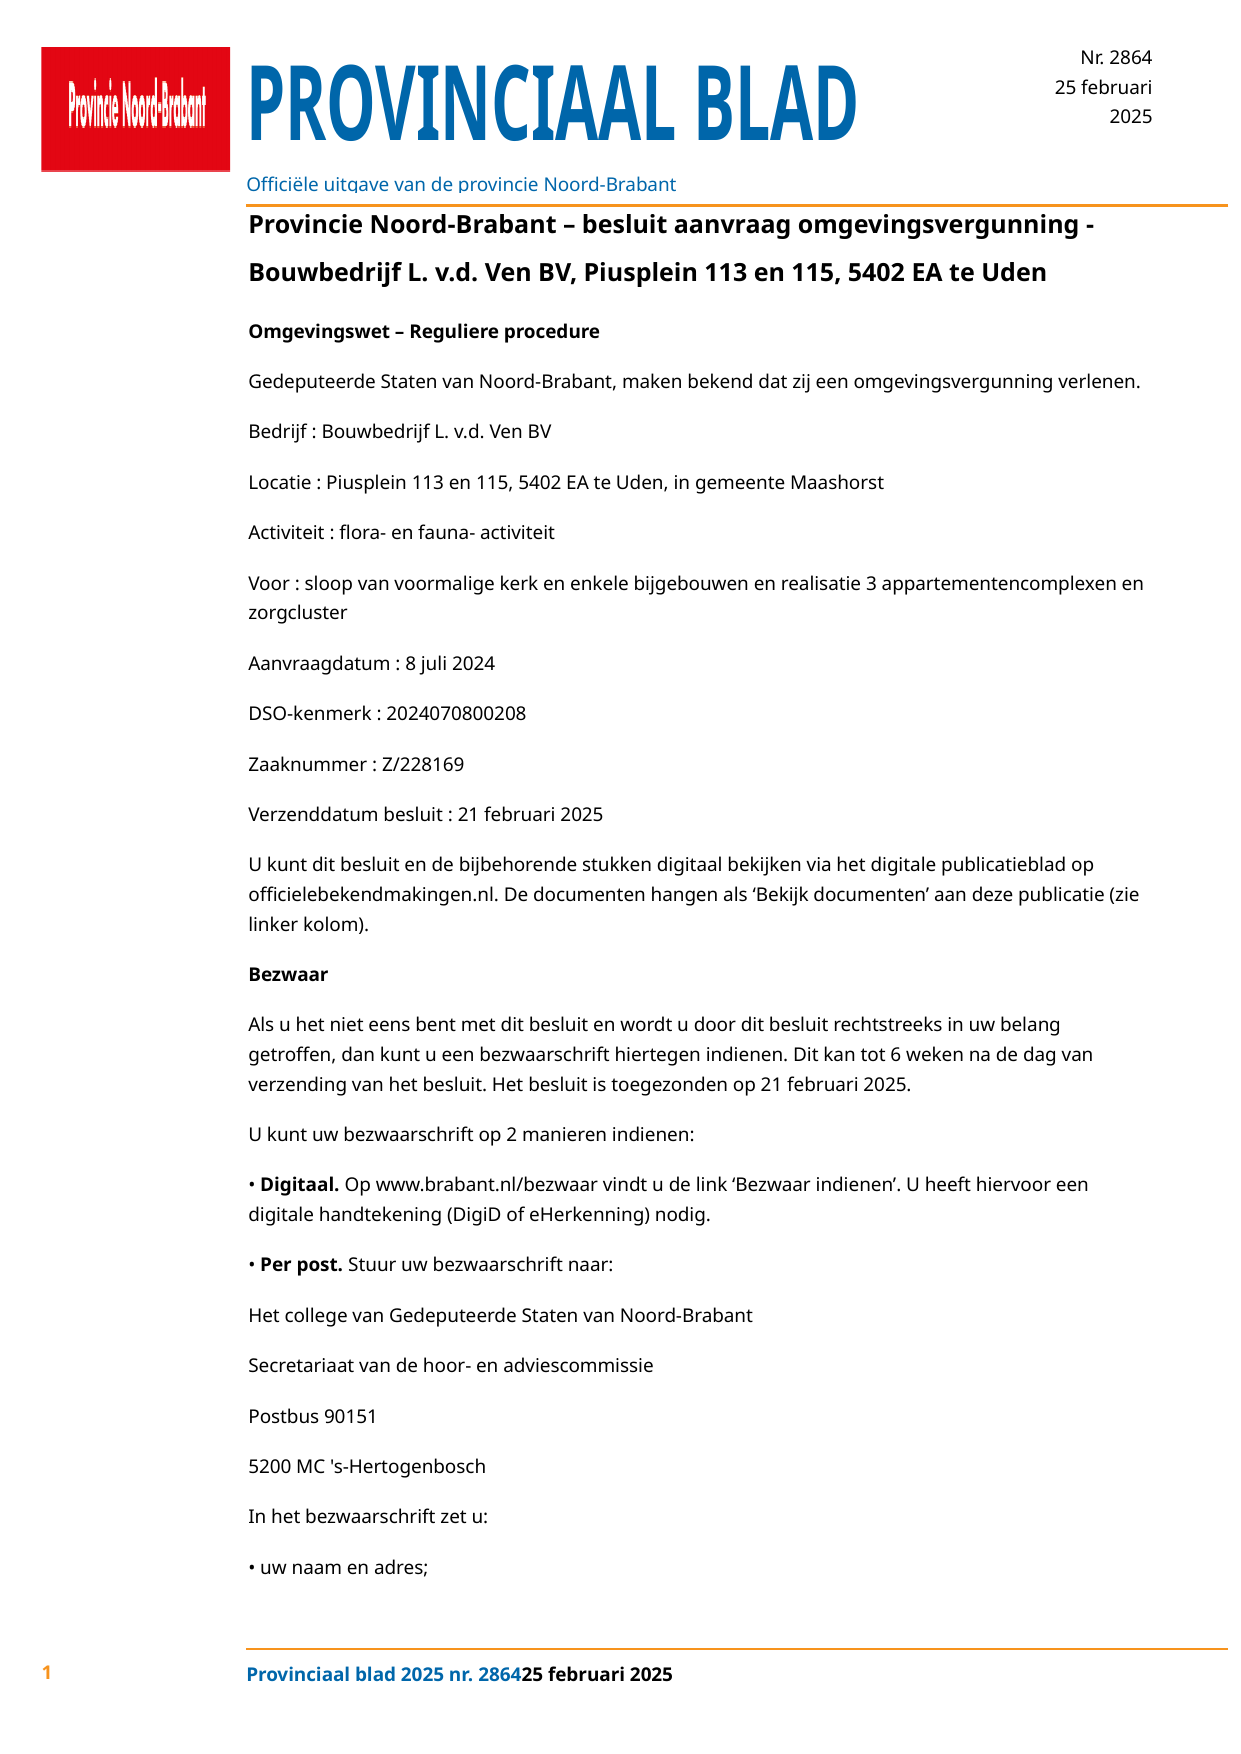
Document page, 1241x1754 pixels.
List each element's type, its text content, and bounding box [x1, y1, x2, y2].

text Voor : sloop van voormalige kerk en enkele bijgebouwen en realisatie 3 appartementencomplexen en zorgcluster [248, 570, 1152, 625]
text Postbus 90151 [248, 1403, 1152, 1429]
text Secretariaat van de hoor- en adviescommissie [248, 1352, 1152, 1378]
text • uw naam en adres; [248, 1554, 1152, 1580]
text Aanvraagdatum : 8 juli 2024 [248, 650, 1152, 676]
text DSO-kenmerk : 2024070800208 [248, 700, 1152, 726]
text 5200 MC 's‑Hertogenbosch [248, 1453, 1152, 1479]
text Activiteit : flora- en fauna- activiteit [248, 519, 1152, 545]
text Provincie Noord-Brabant – besluit aanvraag omgevingsvergunning - Bouwbedrijf L. v.d. Ven BV, Piusplein 113 en 115, 5402 EA te Uden [248, 207, 1152, 288]
text Als u het niet eens bent met dit besluit en wordt u door dit besluit rechtstreeks in uw belang getroffen, dan kunt u een bezwaarschrift hiertegen indienen. Dit kan tot 6 weken na de dag van verzending van het besluit. Het besluit is toegezonden op 21 februari 2025. [248, 1012, 1152, 1097]
text In het bezwaarschrift zet u: [248, 1504, 1152, 1529]
text Bedrijf : Bouwbedrijf L. v.d. Ven BV [248, 419, 1152, 444]
text U kunt dit besluit en de bijbehorende stukken digitaal bekijken via het digitale publicatieblad op officielebekendmakingen.nl. De documenten hangen als ‘Bekijk documenten’ aan deze publicatie (zie linker kolom). [248, 852, 1152, 937]
text U kunt uw bezwaarschrift op 2 manieren indienen: [248, 1121, 1152, 1147]
text Locatie : Piusplein 113 en 115, 5402 EA te Uden, in gemeente Maashorst [248, 469, 1152, 495]
text Verzenddatum besluit : 21 februari 2025 [248, 801, 1152, 827]
text • Digitaal. Op www.brabant.nl/bezwaar vindt u de link ‘Bezwaar indienen’. U heeft hiervoor een digitale handtekening (DigiD of eHerkenning) nodig. [248, 1172, 1152, 1227]
text Gedeputeerde Staten van Noord-Brabant, maken bekend dat zij een omgevingsvergunning verlenen. [248, 368, 1152, 394]
text • Per post. Stuur uw bezwaarschrift naar: [248, 1252, 1152, 1277]
text Het college van Gedeputeerde Staten van Noord-Brabant [248, 1302, 1152, 1328]
picture [41, 47, 231, 172]
text Omgevingswet – Reguliere procedure [248, 318, 1152, 344]
text Zaaknummer : Z/228169 [248, 751, 1152, 777]
text Bezwaar [248, 961, 1152, 987]
